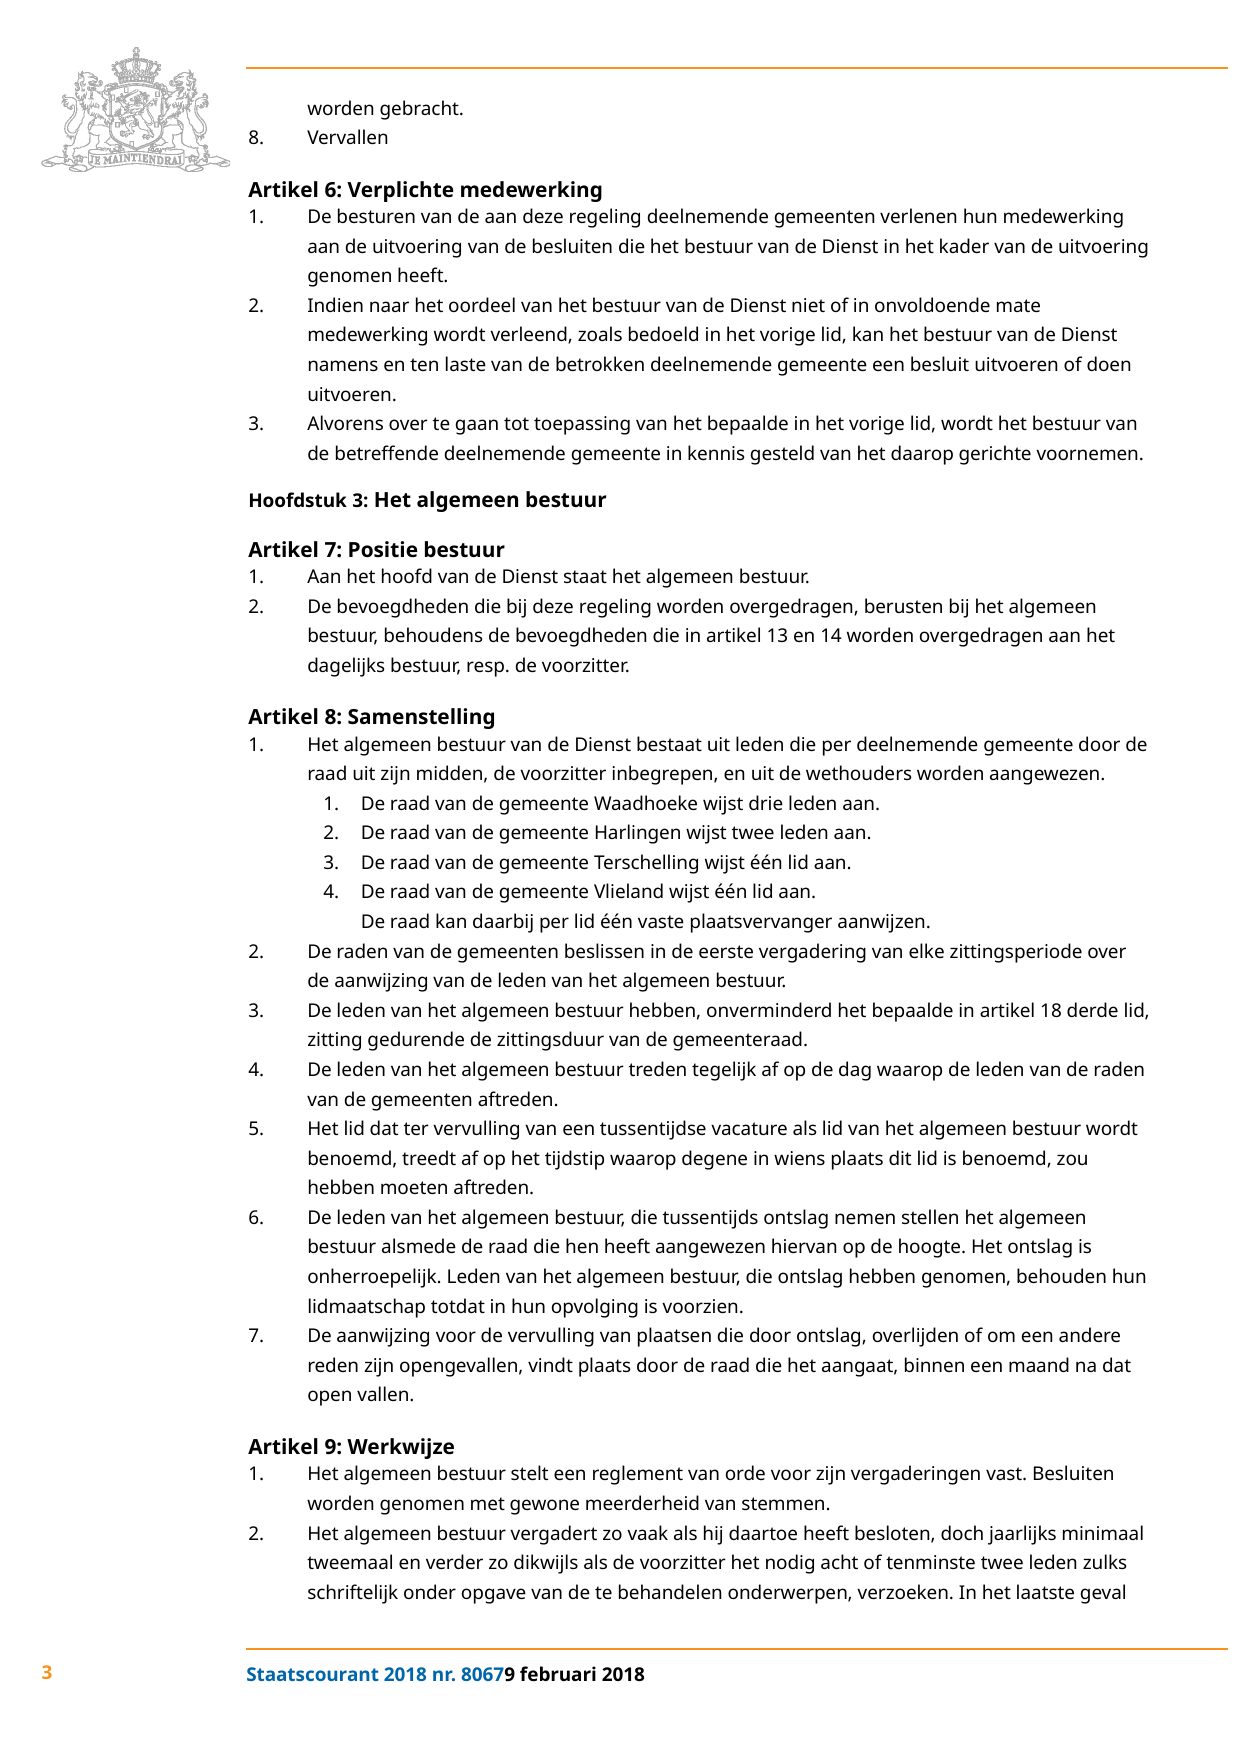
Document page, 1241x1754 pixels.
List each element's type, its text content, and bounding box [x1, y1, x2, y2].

list De leden van het algemeen bestuur hebben, onverminderd het bepaalde in artikel 18 derde lid, zitting gedurende de zittingsduur van de gemeenteraad. [248, 997, 1152, 1052]
list Het algemeen bestuur van de Dienst bestaat uit leden die per deelnemende gemeente door de raad uit zijn midden, de voorzitter inbegrepen, en uit de wethouders worden aangewezen. [248, 731, 1152, 786]
list De raad van de gemeente Harlingen wijst twee leden aan. [323, 819, 1152, 845]
list De raad van de gemeente Waadhoeke wijst drie leden aan. [323, 790, 1152, 816]
list Het algemeen bestuur stelt een reglement van orde voor zijn vergaderingen vast. Besluiten worden genomen met gewone meerderheid van stemmen. [248, 1461, 1152, 1516]
list De raad kan daarbij per lid één vaste plaatsvervanger aanwijzen. [323, 908, 1152, 934]
list Het lid dat ter vervulling van een tussentijdse vacature als lid van het algemeen bestuur wordt benoemd, treedt af op het tijdstip waarop degene in wiens plaats dit lid is benoemd, zou hebben moeten aftreden. [248, 1115, 1152, 1200]
list Vervallen [248, 124, 1152, 150]
list De raad van de gemeente Terschelling wijst één lid aan. [323, 849, 1152, 875]
list De aanwijzing voor de vervulling van plaatsen die door ontslag, overlijden of om een andere reden zijn opengevallen, vindt plaats door de raad die het aangaat, binnen een maand na dat open vallen. [248, 1322, 1152, 1407]
list De raden van de gemeenten beslissen in de eerste vergadering van elke zittingsperiode over de aanwijzing van de leden van het algemeen bestuur. [248, 938, 1152, 993]
text Artikel 9: Werkwijze [248, 1432, 1152, 1461]
list De besturen van de aan deze regeling deelnemende gemeenten verlenen hun medewerking aan de uitvoering van de besluiten die het bestuur van de Dienst in het kader van de uitvoering genomen heeft. [248, 203, 1152, 288]
list Indien naar het oordeel van het bestuur van de Dienst niet of in onvoldoende mate medewerking wordt verleend, zoals bedoeld in het vorige lid, kan het bestuur van de Dienst namens en ten laste van de betrokken deelnemende gemeente een besluit uitvoeren of doen uitvoeren. [248, 292, 1152, 406]
text Artikel 7: Positie bestuur [248, 535, 1152, 563]
list Aan het hoofd van de Dienst staat het algemeen bestuur. [248, 563, 1152, 589]
list worden gebracht. [248, 95, 1152, 121]
list De raad van de gemeente Vlieland wijst één lid aan. [323, 879, 1152, 904]
list De leden van het algemeen bestuur treden tegelijk af op de dag waarop de leden van de raden van de gemeenten aftreden. [248, 1056, 1152, 1112]
list Alvorens over te gaan tot toepassing van het bepaalde in het vorige lid, wordt het bestuur van de betreffende deelnemende gemeente in kennis gesteld van het daarop gerichte voornemen. [248, 410, 1152, 466]
list De leden van het algemeen bestuur, die tussentijds ontslag nemen stellen het algemeen bestuur alsmede de raad die hen heeft aangewezen hiervan op de hoogte. Het ontslag is onherroepelijk. Leden van het algemeen bestuur, die ontslag hebben genomen, behouden hun lidmaatschap totdat in hun opvolging is voorzien. [248, 1204, 1152, 1319]
list Het algemeen bestuur vergadert zo vaak als hij daartoe heeft besloten, doch jaarlijks minimaal tweemaal en verder zo dikwijls als de voorzitter het nodig acht of tenminste twee leden zulks schriftelijk onder opgave van de te behandelen onderwerpen, verzoeken. In het laatste geval [248, 1520, 1152, 1604]
list De bevoegdheden die bij deze regeling worden overgedragen, berusten bij het algemeen bestuur, behoudens de bevoegdheden die in artikel 13 en 14 worden overgedragen aan het dagelijks bestuur, resp. de voorzitter. [248, 593, 1152, 678]
text Artikel 8: Samenstelling [248, 702, 1152, 731]
text Hoofdstuk 3: Het algemeen bestuur [248, 486, 1152, 514]
picture [41, 47, 231, 172]
text Artikel 6: Verplichte medewerking [248, 175, 1152, 203]
